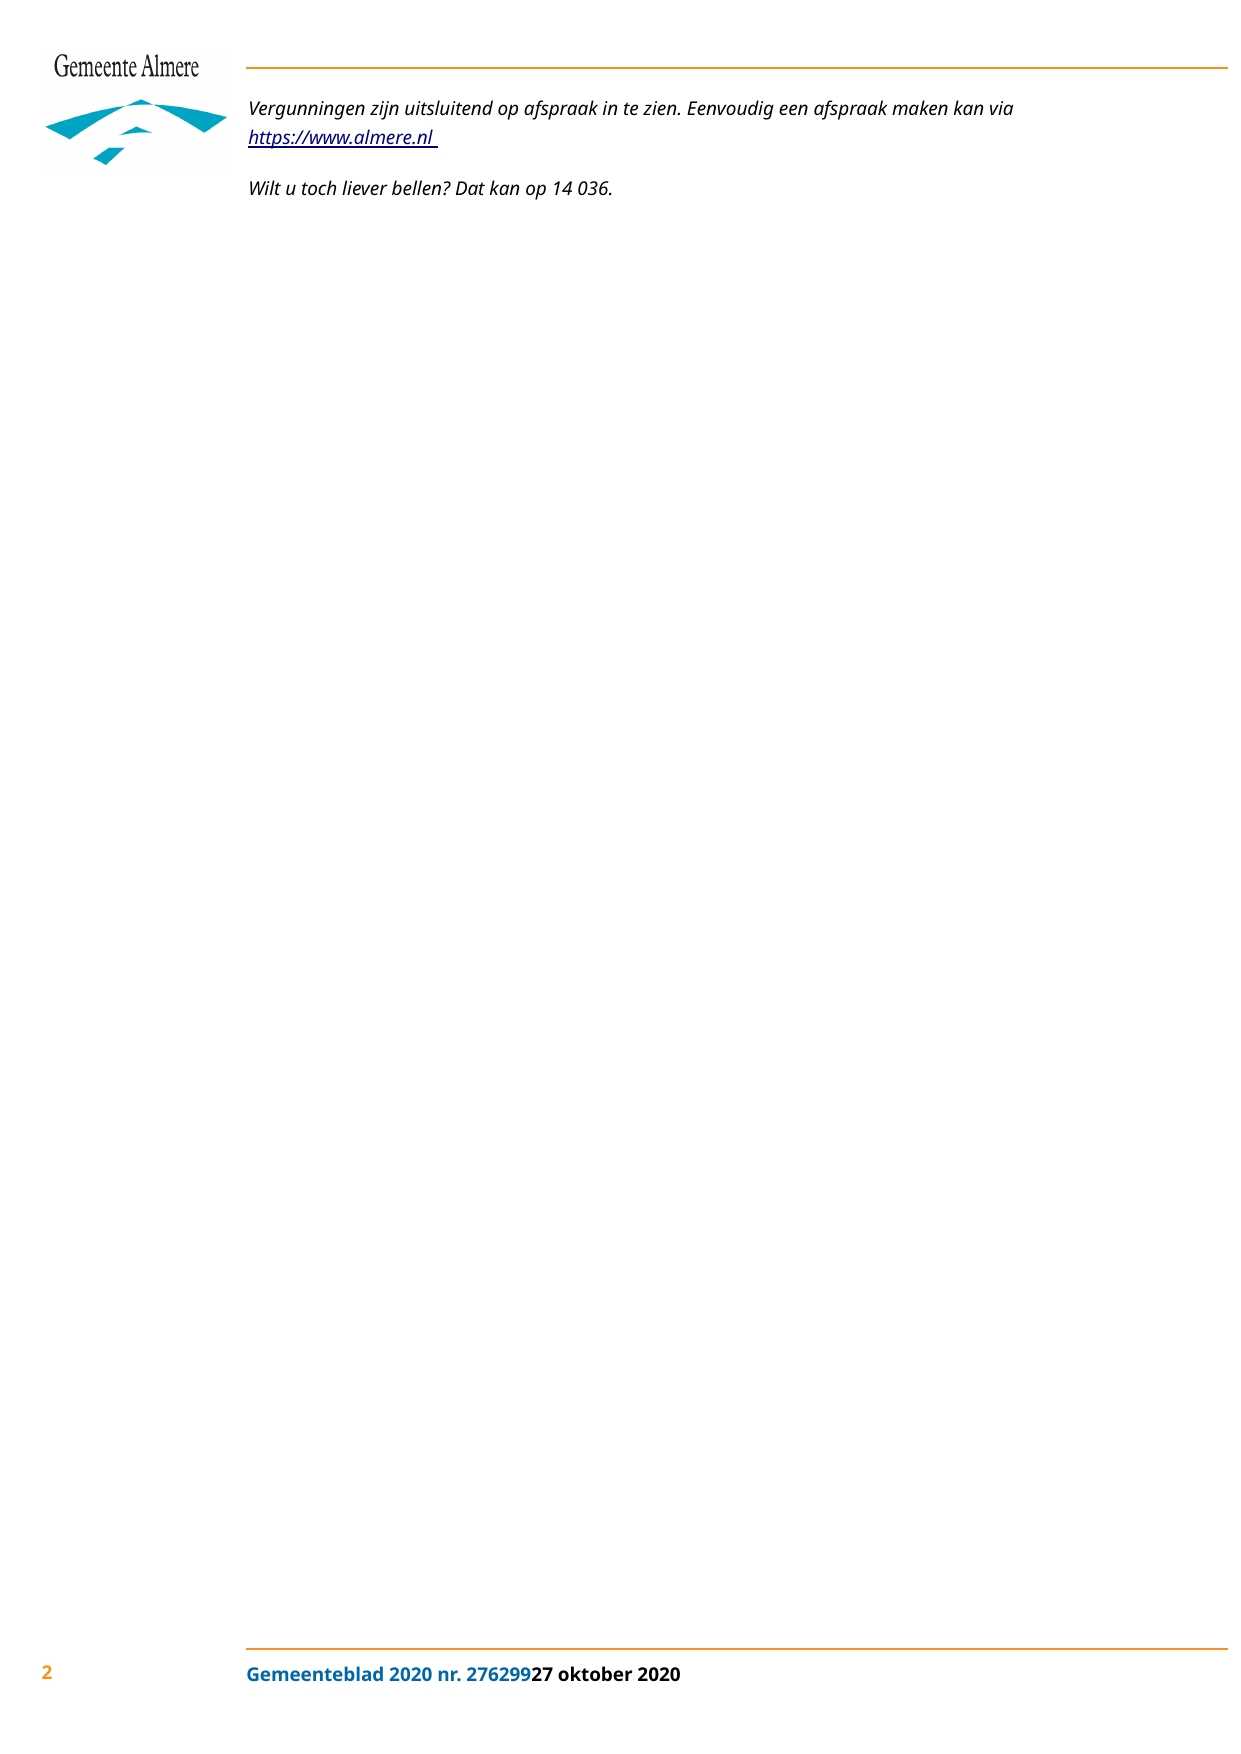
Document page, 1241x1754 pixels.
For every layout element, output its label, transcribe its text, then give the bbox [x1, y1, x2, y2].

text Wilt u toch liever bellen? Dat kan op 14 036. [248, 175, 1152, 201]
picture [41, 47, 231, 172]
text Vergunningen zijn uitsluitend op afspraak in te zien. Eenvoudig een afspraak maken kan via https://www.almere.nl [248, 95, 1152, 150]
